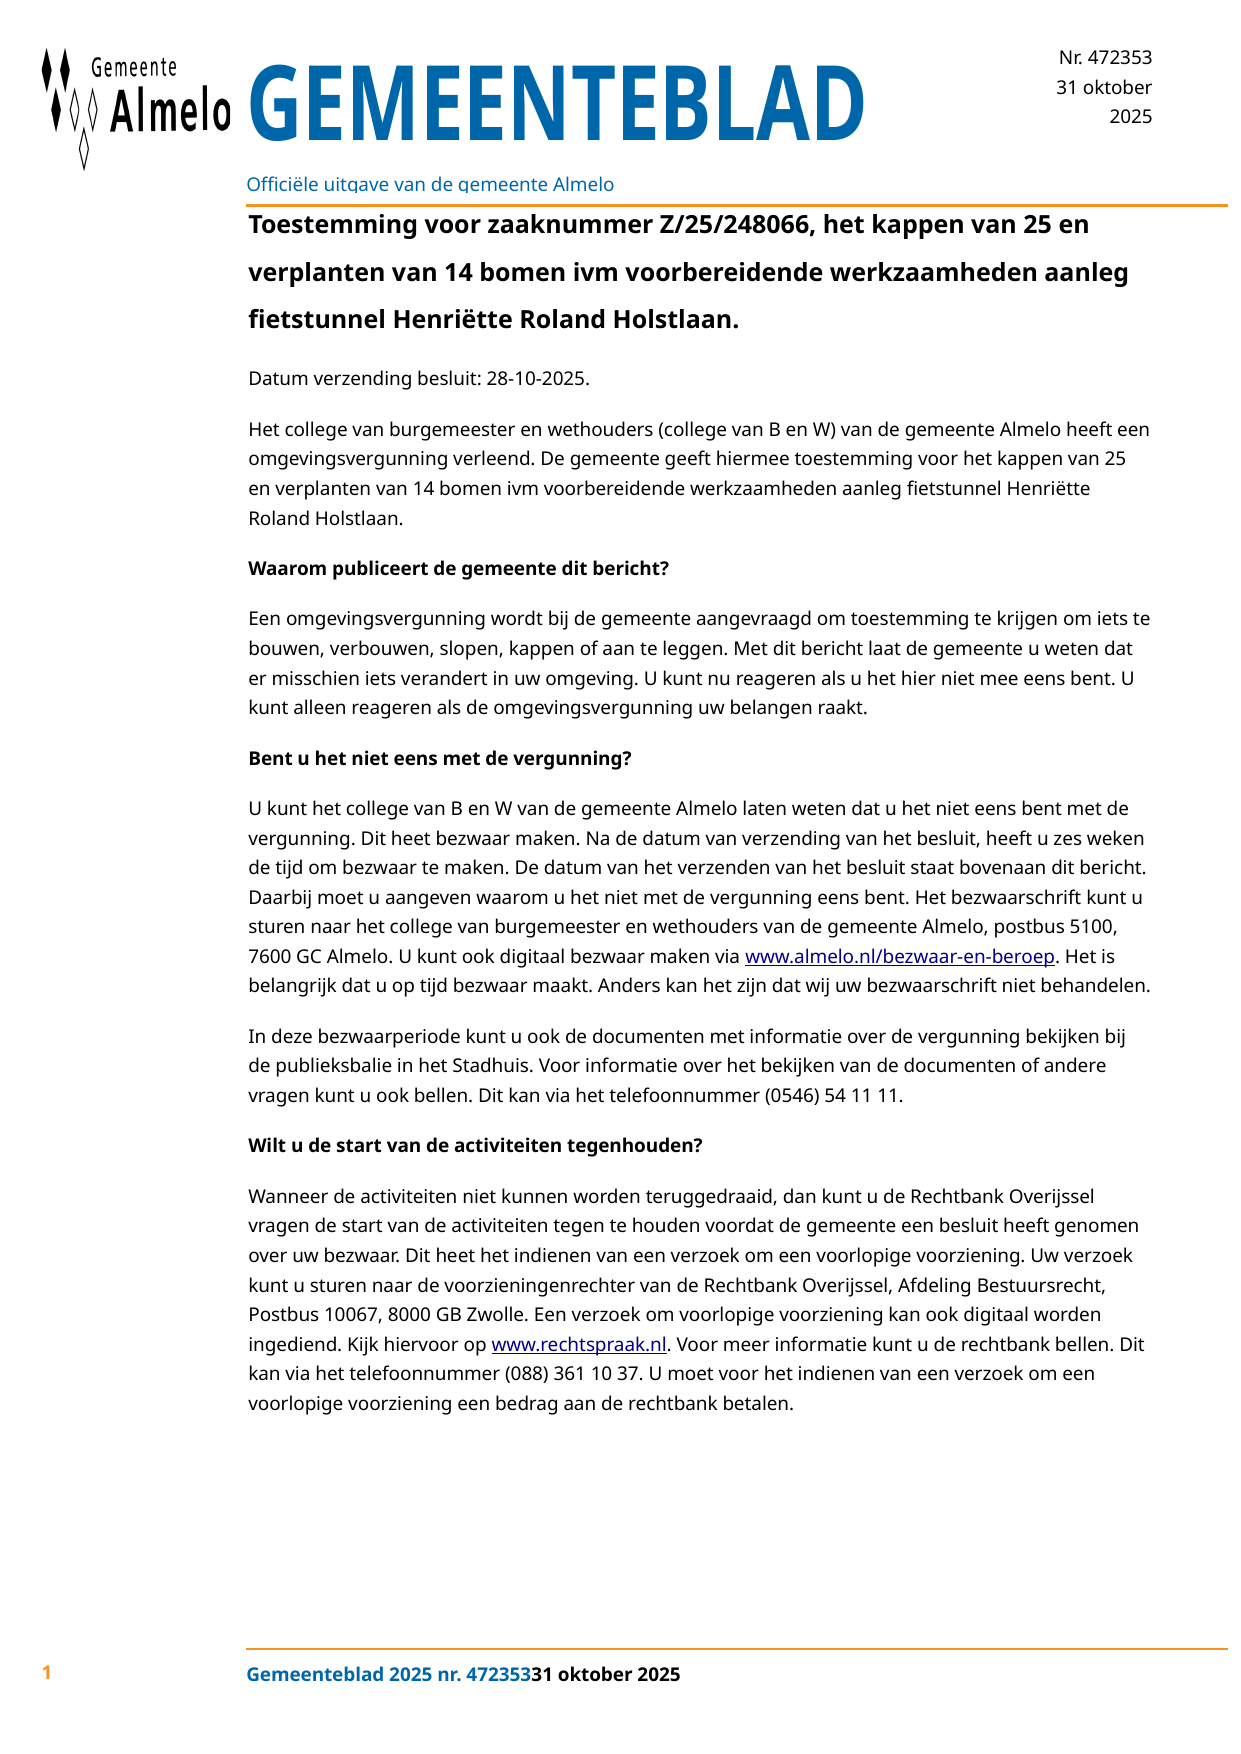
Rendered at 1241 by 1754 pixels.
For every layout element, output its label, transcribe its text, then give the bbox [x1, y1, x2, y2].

text Bent u het niet eens met de vergunning? [248, 745, 1152, 770]
text Toestemming voor zaaknummer Z/25/248066, het kappen van 25 en verplanten van 14 bomen ivm voorbereidende werkzaamheden aanleg fietstunnel Henriëtte Roland Holstlaan. [248, 207, 1152, 336]
text Een omgevingsvergunning wordt bij de gemeente aangevraagd om toestemming te krijgen om iets te bouwen, verbouwen, slopen, kappen of aan te leggen. Met dit bericht laat de gemeente u weten dat er misschien iets verandert in uw omgeving. U kunt nu reageren als u het hier niet mee eens bent. U kunt alleen reageren als de omgevingsvergunning uw belangen raakt. [248, 606, 1152, 720]
text Waarom publiceert de gemeente dit bericht? [248, 555, 1152, 581]
text Het college van burgemeester en wethouders (college van B en W) van de gemeente Almelo heeft een omgevingsvergunning verleend. De gemeente geeft hiermee toestemming voor het kappen van 25 en verplanten van 14 bomen ivm voorbereidende werkzaamheden aanleg fietstunnel Henriëtte Roland Holstlaan. [248, 416, 1152, 530]
text Datum verzending besluit: 28-10-2025. [248, 366, 1152, 391]
picture [41, 47, 231, 172]
text In deze bezwaarperiode kunt u ook de documenten met informatie over de vergunning bekijken bij de publieksbalie in het Stadhuis. Voor informatie over het bekijken van de documenten of andere vragen kunt u ook bellen. Dit kan via het telefoonnummer (0546) 54 11 11. [248, 1023, 1152, 1108]
text U kunt het college van B en W van de gemeente Almelo laten weten dat u het niet eens bent met de vergunning. Dit heet bezwaar maken. Na de datum van verzending van het besluit, heeft u zes weken de tijd om bezwaar te maken. De datum van het verzenden van het besluit staat bovenaan dit bericht. Daarbij moet u aangeven waarom u het niet met de vergunning eens bent. Het bezwaarschrift kunt u sturen naar het college van burgemeester en wethouders van de gemeente Almelo, postbus 5100, 7600 GC Almelo. U kunt ook digitaal bezwaar maken via www.almelo.nl/bezwaar-en-beroep. Het is belangrijk dat u op tijd bezwaar maakt. Anders kan het zijn dat wij uw bezwaarschrift niet behandelen. [248, 795, 1152, 998]
text Wilt u de start van de activiteiten tegenhouden? [248, 1133, 1152, 1158]
text Wanneer de activiteiten niet kunnen worden teruggedraaid, dan kunt u de Rechtbank Overijssel vragen de start van de activiteiten tegen te houden voordat de gemeente een besluit heeft genomen over uw bezwaar. Dit heet het indienen van een verzoek om een voorlopige voorziening. Uw verzoek kunt u sturen naar de voorzieningenrechter van de Rechtbank Overijssel, Afdeling Bestuursrecht, Postbus 10067, 8000 GB Zwolle. Een verzoek om voorlopige voorziening kan ook digitaal worden ingediend. Kijk hiervoor op www.rechtspraak.nl. Voor meer informatie kunt u de rechtbank bellen. Dit kan via het telefoonnummer (088) 361 10 37. U moet voor het indienen van een verzoek om een voorlopige voorziening een bedrag aan de rechtbank betalen. [248, 1183, 1152, 1416]
